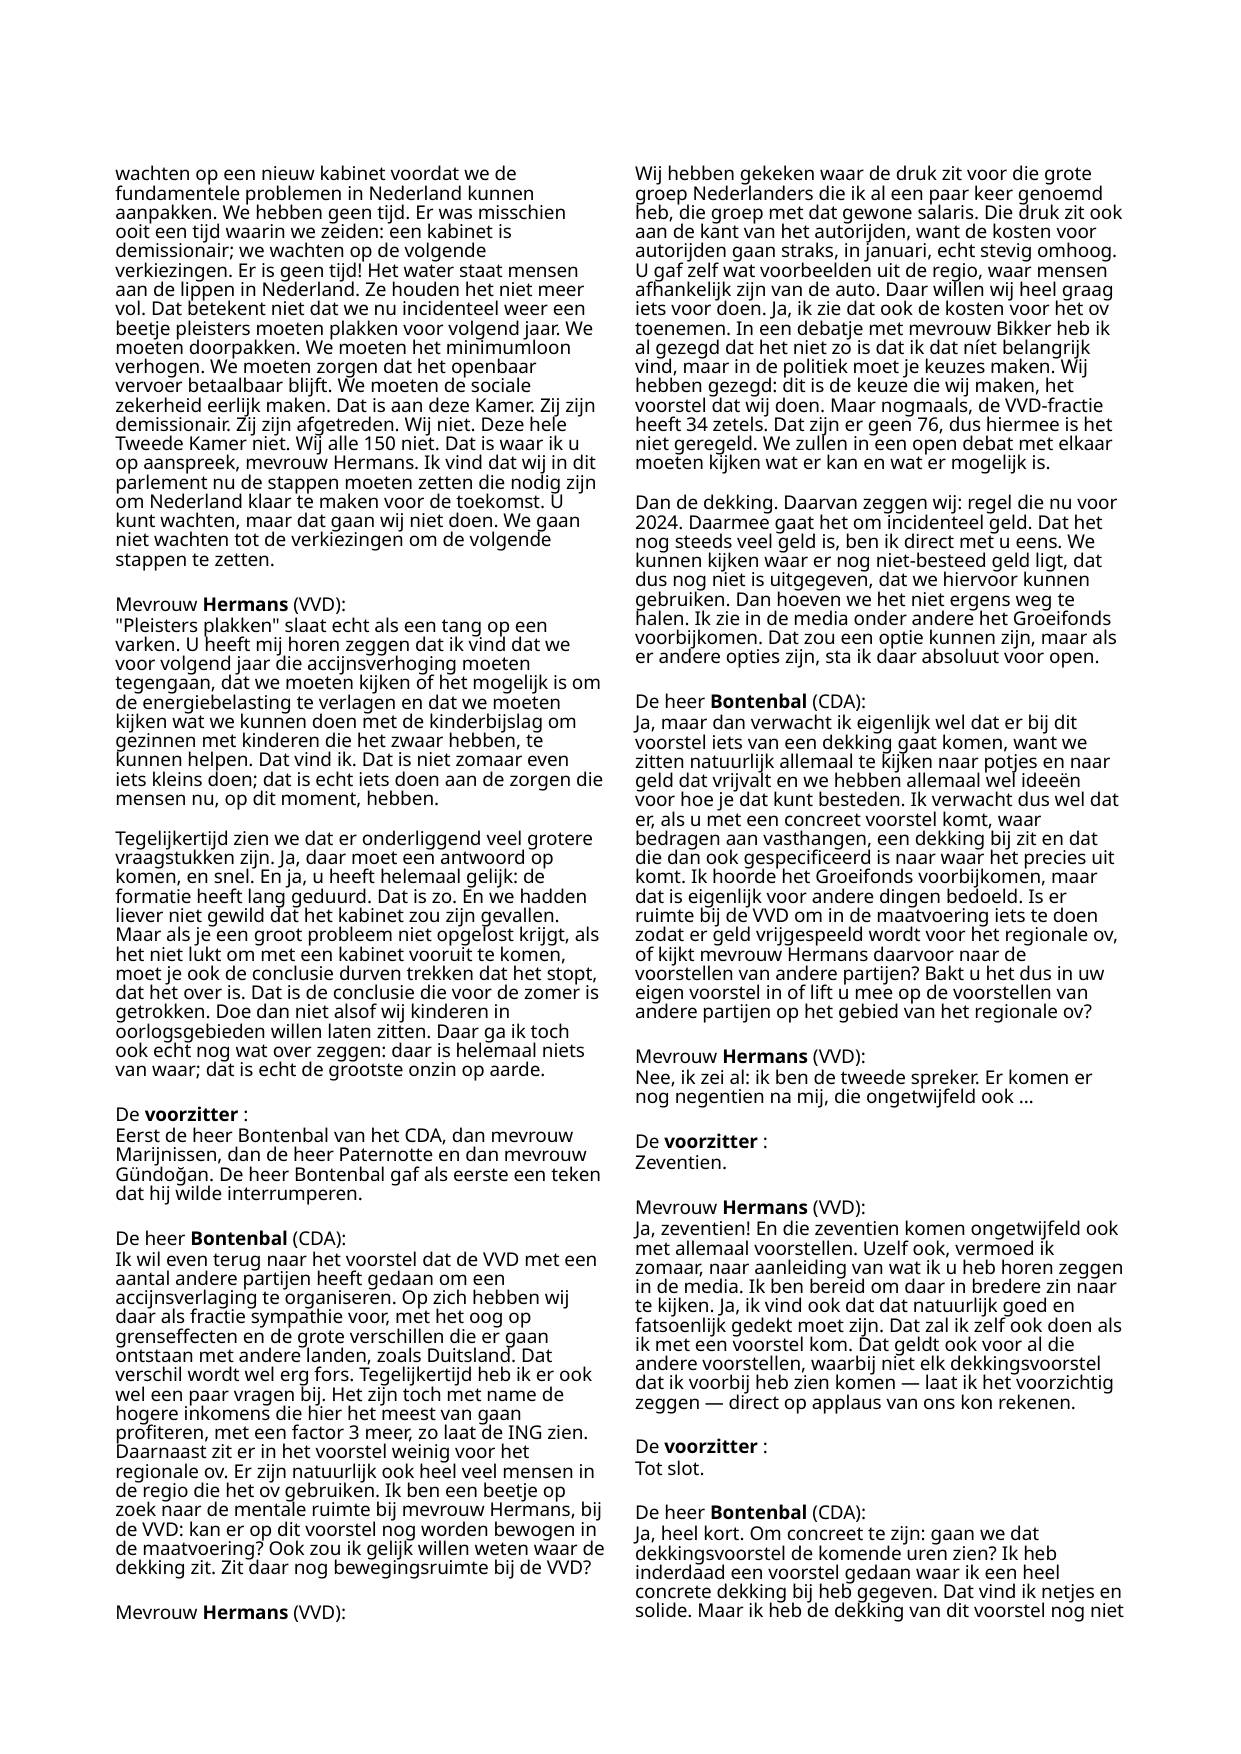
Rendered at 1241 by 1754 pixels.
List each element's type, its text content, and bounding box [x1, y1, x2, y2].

text Mevrouw Hermans (VVD): [635, 1194, 1125, 1220]
text Ik wil even terug naar het voorstel dat de VVD met een aantal andere partijen heeft gedaan om een accijnsverlaging te organiseren. Op zich hebben wij daar als fractie sympathie voor, met het oog op grenseffecten en de grote verschillen die er gaan ontstaan met andere landen, zoals Duitsland. Dat verschil wordt wel erg fors. Tegelijkertijd heb ik er ook wel een paar vragen bij. Het zijn toch met name de hogere inkomens die hier het meest van gaan profiteren, met een factor 3 meer, zo laat de ING zien. Daarnaast zit er in het voorstel weinig voor het regionale ov. Er zijn natuurlijk ook heel veel mensen in de regio die het ov gebruiken. Ik ben een beetje op zoek naar de mentale ruimte bij mevrouw Hermans, bij de VVD: kan er op dit voorstel nog worden bewogen in de maatvoering? Ook zou ik gelijk willen weten waar de dekking zit. Zit daar nog bewegingsruimte bij de VVD? [115, 1251, 605, 1578]
text wachten op een nieuw kabinet voordat we de fundamentele problemen in Nederland kunnen aanpakken. We hebben geen tijd. Er was misschien ooit een tijd waarin we zeiden: een kabinet is demissionair; we wachten op de volgende verkiezingen. Er is geen tijd! Het water staat mensen aan de lippen in Nederland. Ze houden het niet meer vol. Dat betekent niet dat we nu incidenteel weer een beetje pleisters moeten plakken voor volgend jaar. We moeten doorpakken. We moeten het minimumloon verhogen. We moeten zorgen dat het openbaar vervoer betaalbaar blijft. We moeten de sociale zekerheid eerlijk maken. Dat is aan deze Kamer. Zij zijn demissionair. Zij zijn afgetreden. Wij niet. Deze hele Tweede Kamer niet. Wij alle 150 niet. Dat is waar ik u op aanspreek, mevrouw Hermans. Ik vind dat wij in dit parlement nu de stappen moeten zetten die nodig zijn om Nederland klaar te maken voor de toekomst. U kunt wachten, maar dat gaan wij niet doen. We gaan niet wachten tot de verkiezingen om de volgende stappen te zetten. [115, 165, 605, 570]
text Mevrouw Hermans (VVD): [115, 1599, 605, 1625]
text Ja, heel kort. Om concreet te zijn: gaan we dat dekkingsvoorstel de komende uren zien? Ik heb inderdaad een voorstel gedaan waar ik een heel concrete dekking bij heb gegeven. Dat vind ik netjes en solide. Maar ik heb de dekking van dit voorstel nog niet [635, 1525, 1125, 1622]
text Zeventien. [635, 1154, 1125, 1174]
text Mevrouw Hermans (VVD): [115, 591, 605, 617]
text Tegelijkertijd zien we dat er onderliggend veel grotere vraagstukken zijn. Ja, daar moet een antwoord op komen, en snel. En ja, u heeft helemaal gelijk: de formatie heeft lang geduurd. Dat is zo. En we hadden liever niet gewild dat het kabinet zou zijn gevallen. Maar als je een groot probleem niet opgelost krijgt, als het niet lukt om met een kabinet vooruit te komen, moet je ook de conclusie durven trekken dat het stopt, dat het over is. Dat is de conclusie die voor de zomer is getrokken. Doe dan niet alsof wij kinderen in oorlogsgebieden willen laten zitten. Daar ga ik toch ook echt nog wat over zeggen: daar is helemaal niets van waar; dat is echt de grootste onzin op aarde. [115, 830, 605, 1081]
text De voorzitter : [635, 1434, 1125, 1459]
text Mevrouw Hermans (VVD): [635, 1043, 1125, 1069]
text Ja, zeventien! En die zeventien komen ongetwijfeld ook met allemaal voorstellen. Uzelf ook, vermoed ik zomaar, naar aanleiding van wat ik u heb horen zeggen in de media. Ik ben bereid om daar in bredere zin naar te kijken. Ja, ik vind ook dat dat natuurlijk goed en fatsoenlijk gedekt moet zijn. Dat zal ik zelf ook doen als ik met een voorstel kom. Dat geldt ook voor al die andere voorstellen, waarbij niet elk dekkingsvoorstel dat ik voorbij heb zien komen — laat ik het voorzichtig zeggen — direct op applaus van ons kon rekenen. [635, 1220, 1125, 1413]
text Wij hebben gekeken waar de druk zit voor die grote groep Nederlanders die ik al een paar keer genoemd heb, die groep met dat gewone salaris. Die druk zit ook aan de kant van het autorijden, want de kosten voor autorijden gaan straks, in januari, echt stevig omhoog. U gaf zelf wat voorbeelden uit de regio, waar mensen afhankelijk zijn van de auto. Daar willen wij heel graag iets voor doen. Ja, ik zie dat ook de kosten voor het ov toenemen. In een debatje met mevrouw Bikker heb ik al gezegd dat het niet zo is dat ik dat níet belangrijk vind, maar in de politiek moet je keuzes maken. Wij hebben gezegd: dit is de keuze die wij maken, het voorstel dat wij doen. Maar nogmaals, de VVD-fractie heeft 34 zetels. Dat zijn er geen 76, dus hiermee is het niet geregeld. We zullen in een open debat met elkaar moeten kijken wat er kan en wat er mogelijk is. [635, 165, 1125, 474]
text De voorzitter : [115, 1101, 605, 1127]
text Eerst de heer Bontenbal van het CDA, dan mevrouw Marijnissen, dan de heer Paternotte en dan mevrouw Gündoğan. De heer Bontenbal gaf als eerste een teken dat hij wilde interrumperen. [115, 1127, 605, 1204]
text Tot slot. [635, 1459, 1125, 1479]
text De voorzitter : [635, 1129, 1125, 1154]
text Nee, ik zei al: ik ben de tweede spreker. Er komen er nog negentien na mij, die ongetwijfeld ook … [635, 1069, 1125, 1108]
text De heer Bontenbal (CDA): [635, 1499, 1125, 1525]
text De heer Bontenbal (CDA): [635, 689, 1125, 714]
text Ja, maar dan verwacht ik eigenlijk wel dat er bij dit voorstel iets van een dekking gaat komen, want we zitten natuurlijk allemaal te kijken naar potjes en naar geld dat vrijvalt en we hebben allemaal wel ideeën voor hoe je dat kunt besteden. Ik verwacht dus wel dat er, als u met een concreet voorstel komt, waar bedragen aan vasthangen, een dekking bij zit en dat die dan ook gespecificeerd is naar waar het precies uit komt. Ik hoorde het Groeifonds voorbijkomen, maar dat is eigenlijk voor andere dingen bedoeld. Is er ruimte bij de VVD om in de maatvoering iets te doen zodat er geld vrijgespeeld wordt voor het regionale ov, of kijkt mevrouw Hermans daarvoor naar de voorstellen van andere partijen? Bakt u het dus in uw eigen voorstel in of lift u mee op de voorstellen van andere partijen op het gebied van het regionale ov? [635, 714, 1125, 1023]
text De heer Bontenbal (CDA): [115, 1225, 605, 1251]
text Dan de dekking. Daarvan zeggen wij: regel die nu voor 2024. Daarmee gaat het om incidenteel geld. Dat het nog steeds veel geld is, ben ik direct met u eens. We kunnen kijken waar er nog niet-besteed geld ligt, dat dus nog niet is uitgegeven, dat we hiervoor kunnen gebruiken. Dan hoeven we het niet ergens weg te halen. Ik zie in de media onder andere het Groeifonds voorbijkomen. Dat zou een optie kunnen zijn, maar als er andere opties zijn, sta ik daar absoluut voor open. [635, 494, 1125, 668]
text "Pleisters plakken" slaat echt als een tang op een varken. U heeft mij horen zeggen dat ik vind dat we voor volgend jaar die accijnsverhoging moeten tegengaan, dat we moeten kijken of het mogelijk is om de energiebelasting te verlagen en dat we moeten kijken wat we kunnen doen met de kinderbijslag om gezinnen met kinderen die het zwaar hebben, te kunnen helpen. Dat vind ik. Dat is niet zomaar even iets kleins doen; dat is echt iets doen aan de zorgen die mensen nu, op dit moment, hebben. [115, 617, 605, 809]
